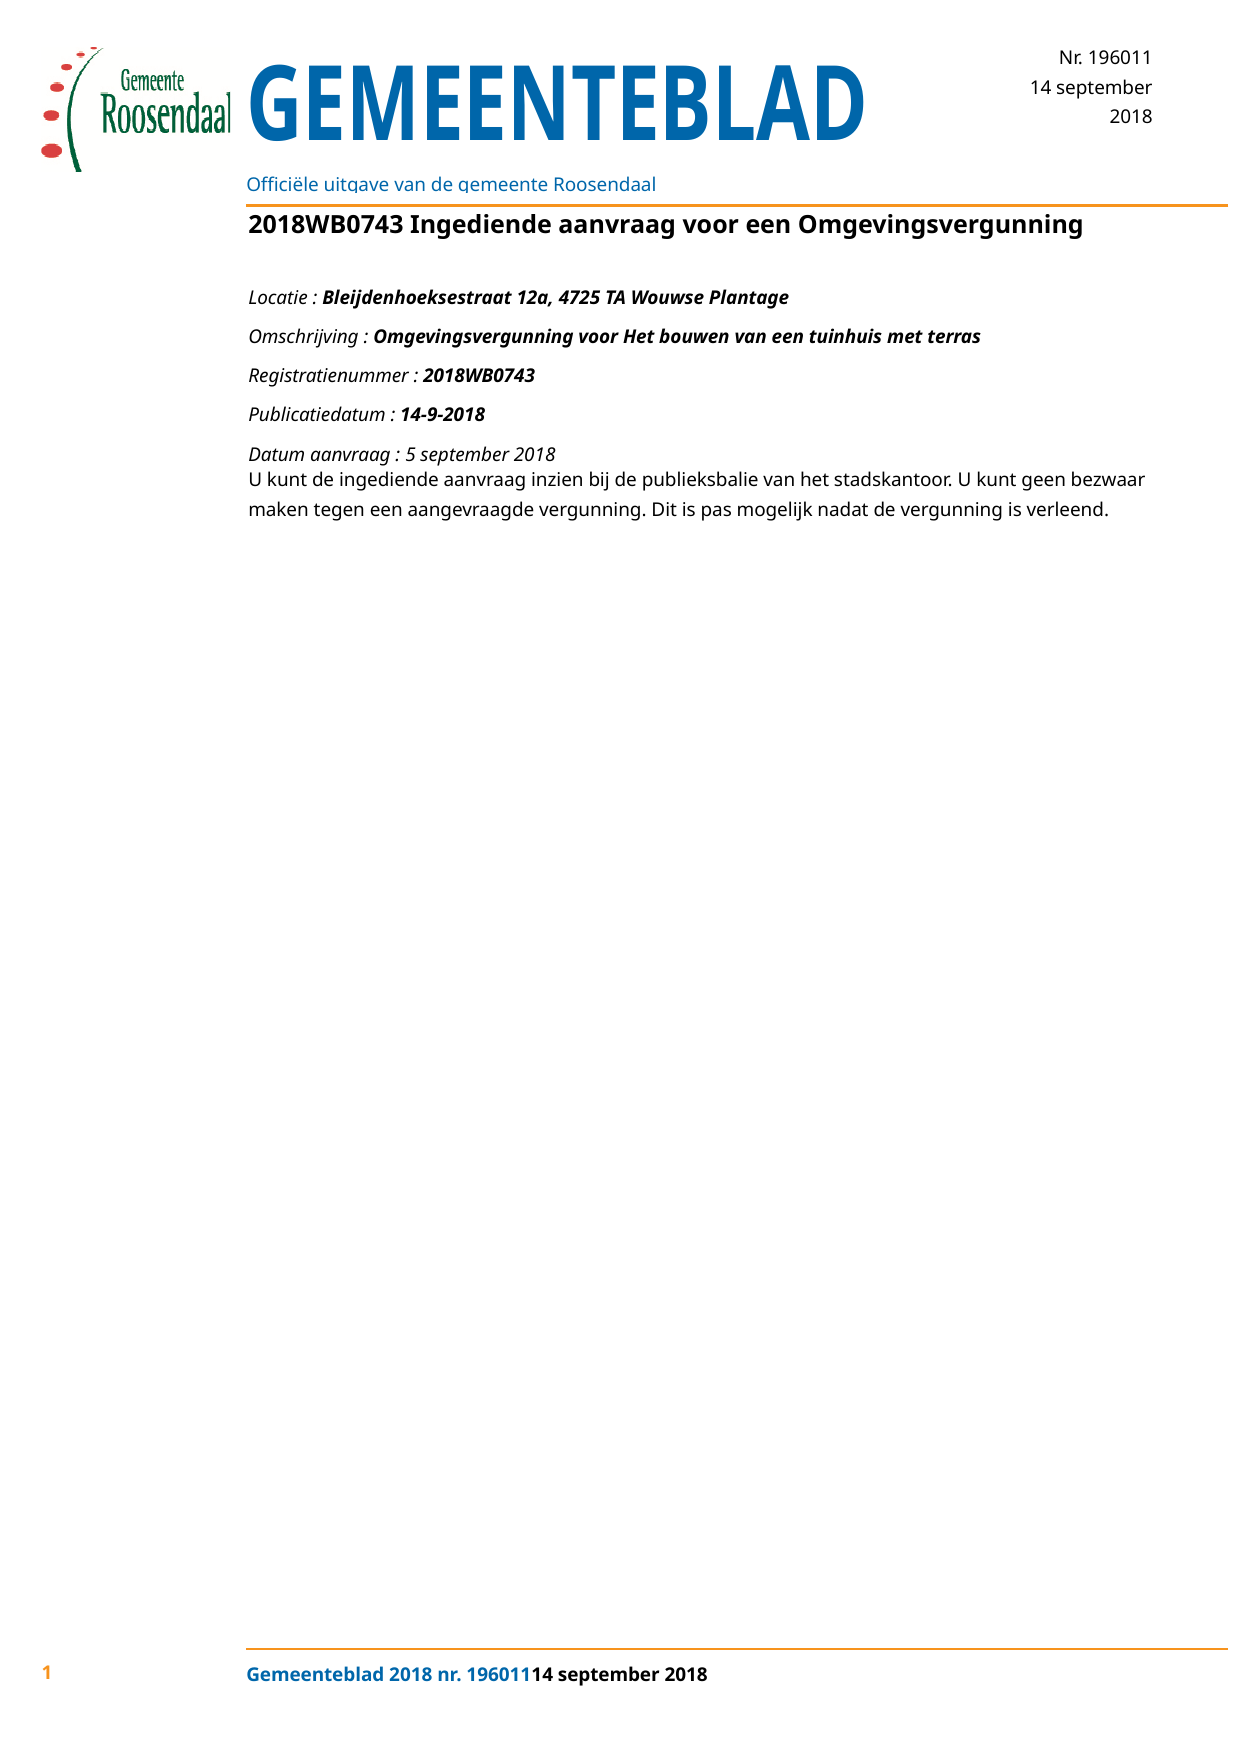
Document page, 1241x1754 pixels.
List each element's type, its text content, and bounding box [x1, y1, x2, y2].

text Omschrijving : Omgevingsvergunning voor Het bouwen van een tuinhuis met terras [248, 323, 1152, 349]
text Locatie : Bleijdenhoeksestraat 12a, 4725 TA Wouwse Plantage [248, 284, 1152, 309]
text 2018WB0743 Ingediende aanvraag voor een Omgevingsvergunning [248, 207, 1152, 241]
text U kunt de ingediende aanvraag inzien bij de publieksbalie van het stadskantoor. U kunt geen bezwaar maken tegen een aangevraagde vergunning. Dit is pas mogelijk nadat de vergunning is verleend. [248, 467, 1152, 522]
picture [41, 47, 231, 172]
text Registratienummer : 2018WB0743 [248, 362, 1152, 388]
text Datum aanvraag : 5 september 2018 [248, 441, 1152, 467]
text Publicatiedatum : 14-9-2018 [248, 402, 1152, 427]
